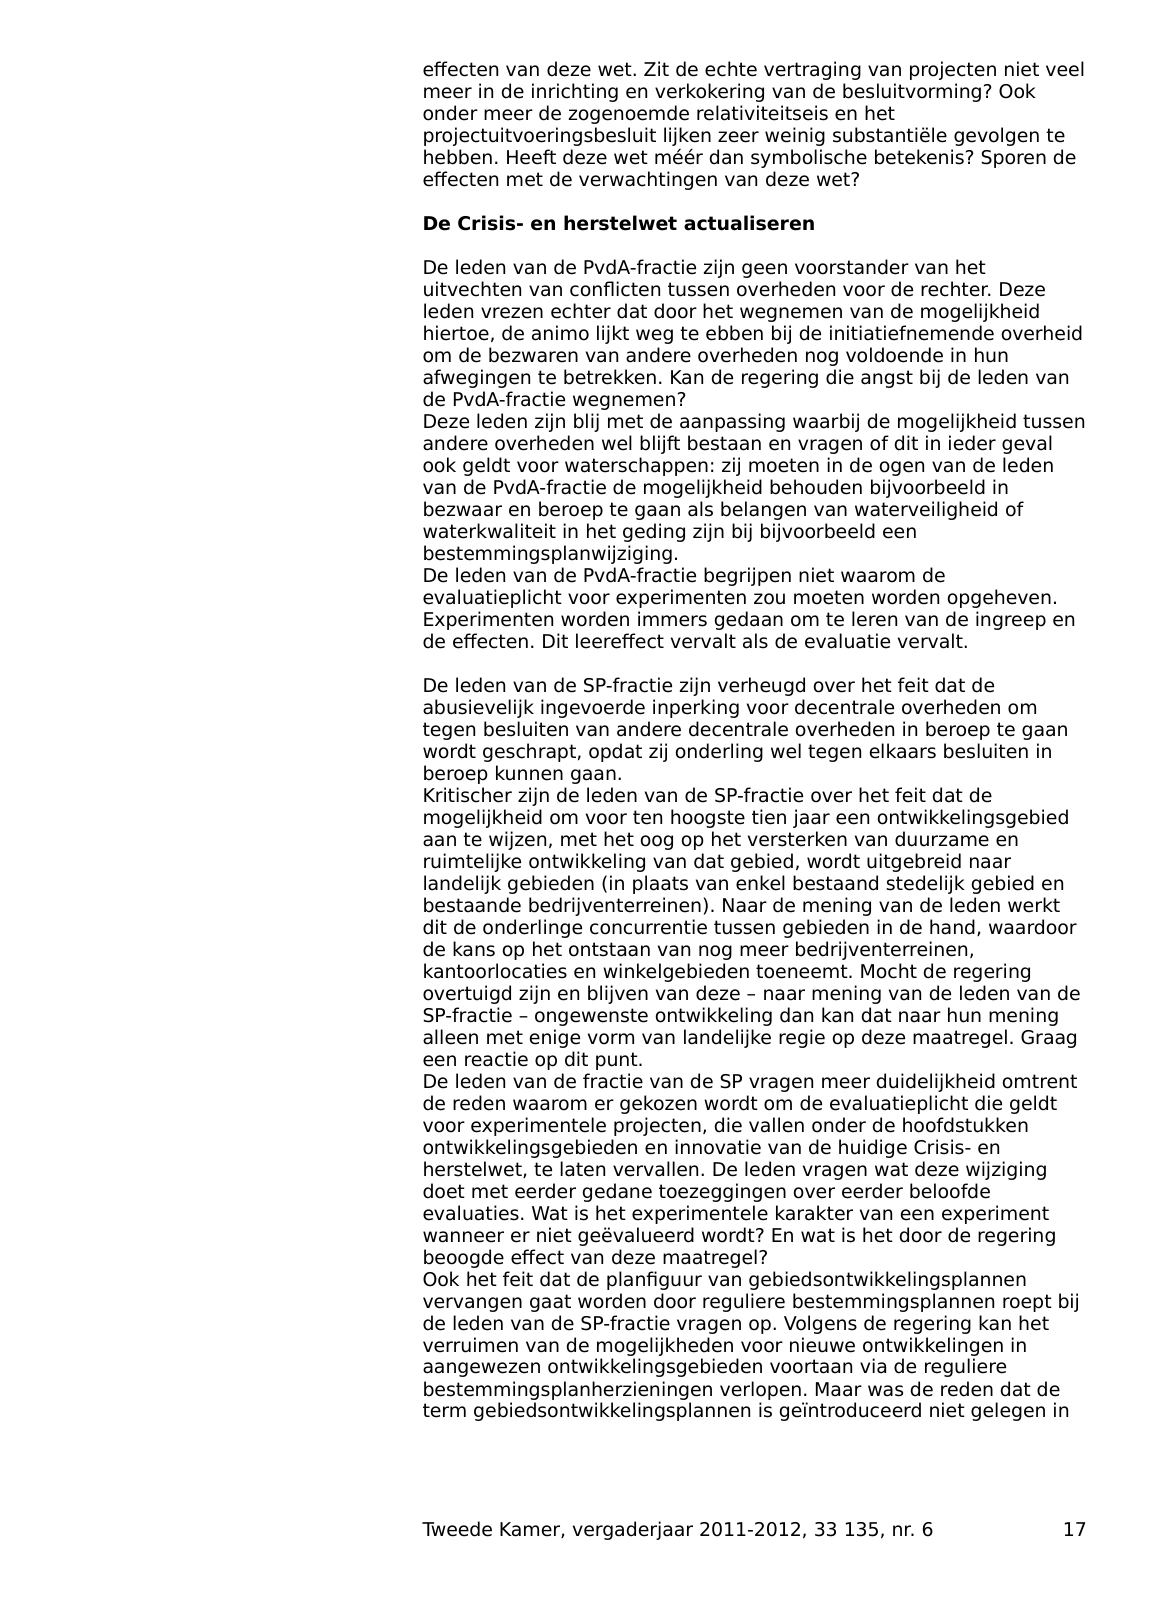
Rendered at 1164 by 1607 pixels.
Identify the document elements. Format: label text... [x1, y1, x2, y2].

text Deze leden zijn blij met de aanpassing waarbij de mogelijkheid tussen andere overheden wel blijft bestaan en vragen of dit in ieder geval ook geldt voor waterschappen: zij moeten in de ogen van de leden van de PvdA-fractie de mogelijkheid behouden bijvoorbeeld in bezwaar en beroep te gaan als belangen van waterveiligheid of waterkwaliteit in het geding zijn bij bijvoorbeeld een bestemmingsplanwijziging. [422, 411, 1087, 565]
text effecten van deze wet. Zit de echte vertraging van projecten niet veel meer in de inrichting en verkokering van de besluitvorming? Ook onder meer de zogenoemde relativiteitseis en het projectuitvoeringsbesluit lijken zeer weinig substantiële gevolgen te hebben. Heeft deze wet méér dan symbolische betekenis? Sporen de effecten met de verwachtingen van deze wet? [422, 59, 1087, 191]
text Kritischer zijn de leden van de SP-fractie over het feit dat de mogelijkheid om voor ten hoogste tien jaar een ontwikkelingsgebied aan te wijzen, met het oog op het versterken van duurzame en ruimtelijke ontwikkeling van dat gebied, wordt uitgebreid naar landelijk gebieden (in plaats van enkel bestaand stedelijk gebied en bestaande bedrijventerreinen). Naar de mening van de leden werkt dit de onderlinge concurrentie tussen gebieden in de hand, waardoor de kans op het ontstaan van nog meer bedrijventerreinen, kantoorlocaties en winkelgebieden toeneemt. Mocht de regering overtuigd zijn en blijven van deze – naar mening van de leden van de SP-fractie – ongewenste ontwikkeling dan kan dat naar hun mening alleen met enige vorm van landelijke regie op deze maatregel. Graag een reactie op dit punt. [422, 785, 1087, 1071]
text De leden van de fractie van de SP vragen meer duidelijkheid omtrent de reden waarom er gekozen wordt om de evaluatieplicht die geldt voor experimentele projecten, die vallen onder de hoofdstukken ontwikkelingsgebieden en innovatie van de huidige Crisis- en herstelwet, te laten vervallen. De leden vragen wat deze wijziging doet met eerder gedane toezeggingen over eerder beloofde evaluaties. Wat is het experimentele karakter van een experiment wanneer er niet geëvalueerd wordt? En wat is het door de regering beoogde effect van deze maatregel? [422, 1071, 1087, 1268]
subtitle De Crisis- en herstelwet actualiseren [422, 213, 1087, 235]
text De leden van de SP-fractie zijn verheugd over het feit dat de abusievelijk ingevoerde inperking voor decentrale overheden om tegen besluiten van andere decentrale overheden in beroep te gaan wordt geschrapt, opdat zij onderling wel tegen elkaars besluiten in beroep kunnen gaan. [422, 675, 1087, 785]
text Ook het feit dat de planfiguur van gebiedsontwikkelingsplannen vervangen gaat worden door reguliere bestemmingsplannen roept bij de leden van de SP-fractie vragen op. Volgens de regering kan het verruimen van de mogelijkheden voor nieuwe ontwikkelingen in aangewezen ontwikkelingsgebieden voortaan via de reguliere bestemmingsplanherzieningen verlopen. Maar was de reden dat de term gebiedsontwikkelingsplannen is geïntroduceerd niet gelegen in [422, 1268, 1087, 1422]
text De leden van de PvdA-fractie begrijpen niet waarom de evaluatieplicht voor experimenten zou moeten worden opgeheven. Experimenten worden immers gedaan om te leren van de ingreep en de effecten. Dit leereffect vervalt als de evaluatie vervalt. [422, 565, 1087, 653]
text De leden van de PvdA-fractie zijn geen voorstander van het uitvechten van conflicten tussen overheden voor de rechter. Deze leden vrezen echter dat door het wegnemen van de mogelijkheid hiertoe, de animo lijkt weg te ebben bij de initiatiefnemende overheid om de bezwaren van andere overheden nog voldoende in hun afwegingen te betrekken. Kan de regering die angst bij de leden van de PvdA-fractie wegnemen? [422, 257, 1087, 411]
